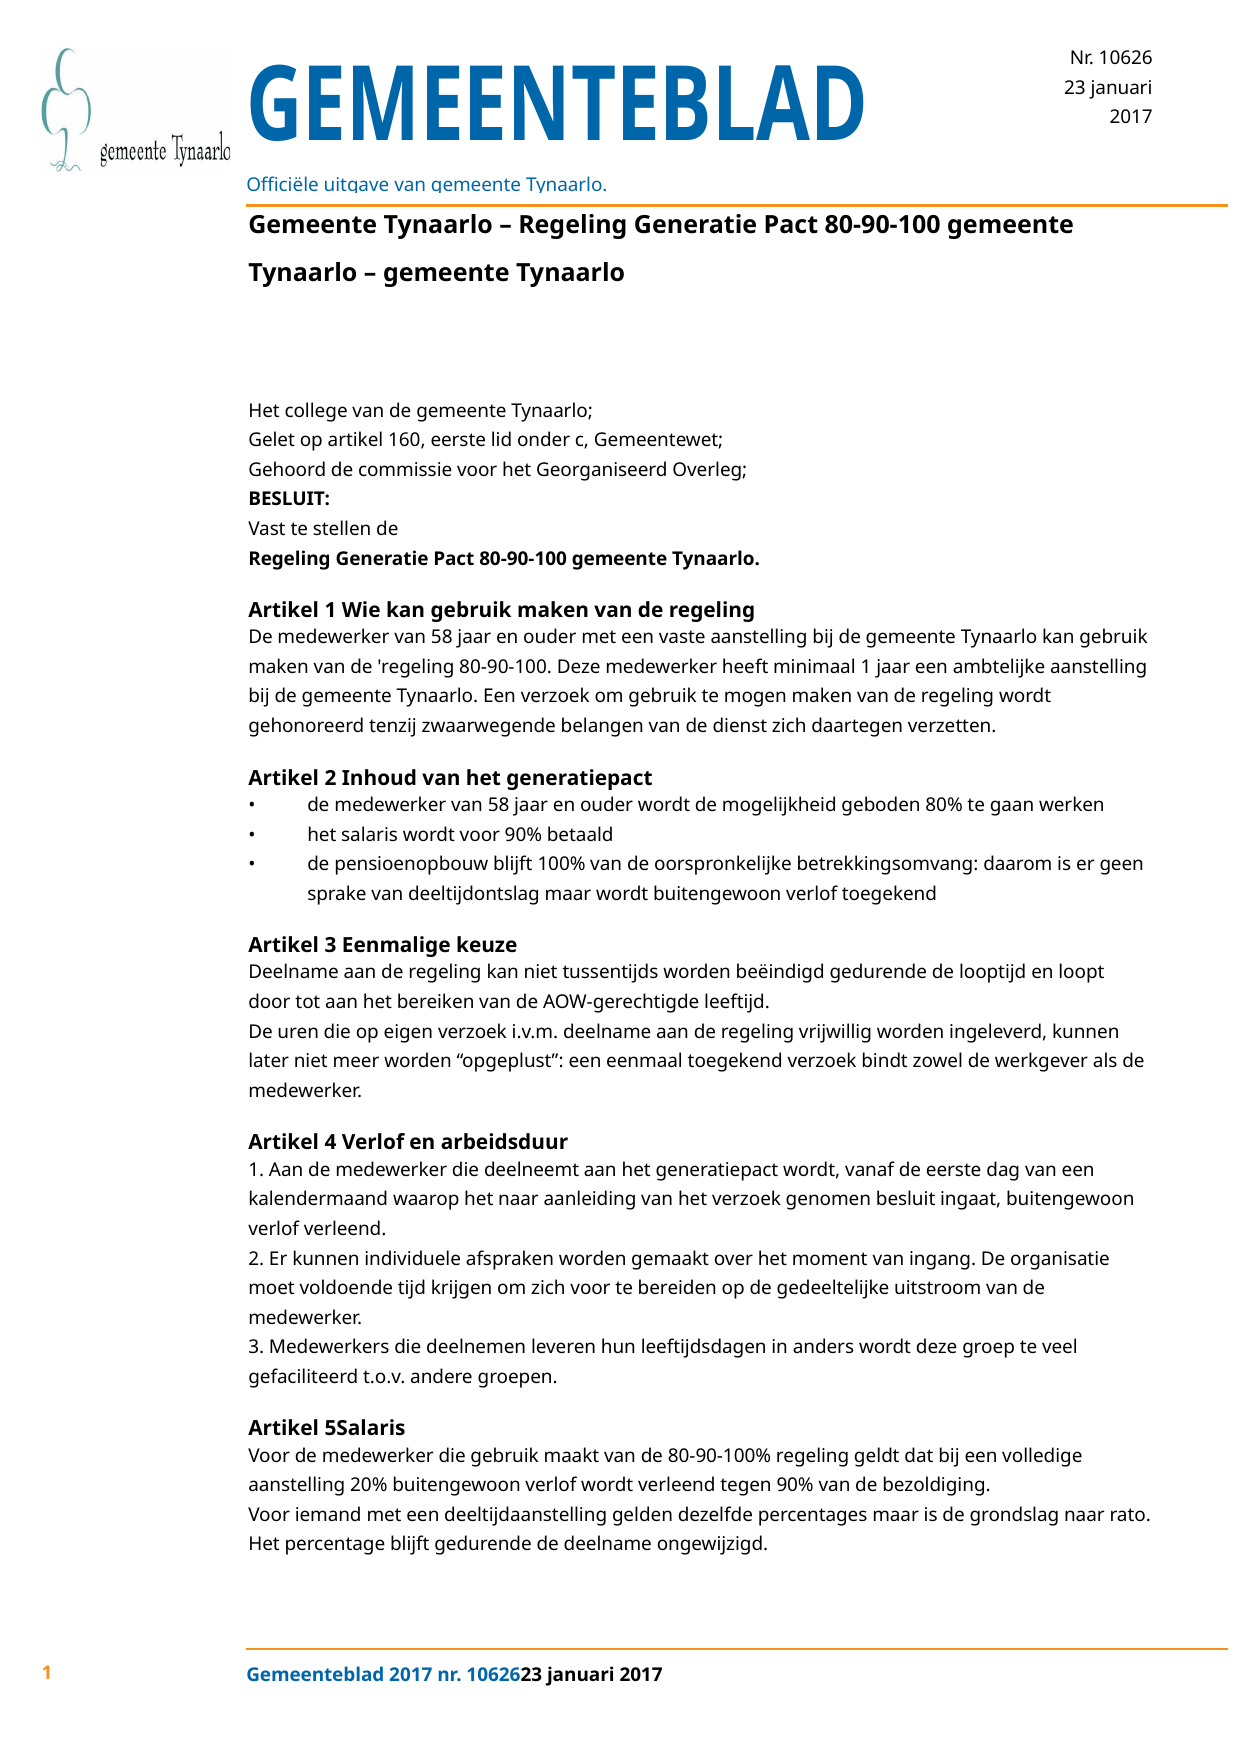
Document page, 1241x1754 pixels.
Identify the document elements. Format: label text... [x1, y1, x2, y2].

list de pensioenopbouw blijft 100% van de oorspronkelijke betrekkingsomvang: daarom is er geen sprake van deeltijdontslag maar wordt buitengewoon verlof toegekend [248, 850, 1152, 906]
text De uren die op eigen verzoek i.v.m. deelname aan de regeling vrijwillig worden ingeleverd, kunnen later niet meer worden “opgeplust”: een eenmaal toegekend verzoek bindt zowel de werkgever als de medewerker. [248, 1018, 1152, 1103]
text Het college van de gemeente Tynaarlo; [248, 397, 1152, 422]
text Artikel 2 Inhoud van het generatiepact [248, 763, 1152, 791]
text De medewerker van 58 jaar en ouder met een vaste aanstelling bij de gemeente Tynaarlo kan gebruik maken van de 'regeling 80-90-100. Deze medewerker heeft minimaal 1 jaar een ambtelijke aanstelling bij de gemeente Tynaarlo. Een verzoek om gebruik te mogen maken van de regeling wordt gehonoreerd tenzij zwaarwegende belangen van de dienst zich daartegen verzetten. [248, 623, 1152, 738]
text Deelname aan de regeling kan niet tussentijds worden beëindigd gedurende de looptijd en loopt door tot aan het bereiken van de AOW-gerechtigde leeftijd. [248, 959, 1152, 1014]
text Artikel 3 Eenmalige keuze [248, 930, 1152, 959]
text Gehoord de commissie voor het Georganiseerd Overleg; [248, 456, 1152, 482]
text Voor iemand met een deeltijdaanstelling gelden dezelfde percentages maar is de grondslag naar rato. Het percentage blijft gedurende de deelname ongewijzigd. [248, 1501, 1152, 1556]
text 2. Er kunnen individuele afspraken worden gemaakt over het moment van ingang. De organisatie moet voldoende tijd krijgen om zich voor te bereiden op de gedeeltelijke uitstroom van de medewerker. [248, 1245, 1152, 1329]
text Artikel 5Salaris [248, 1413, 1152, 1442]
text 3. Medewerkers die deelnemen leveren hun leeftijdsdagen in anders wordt deze groep te veel gefaciliteerd t.o.v. andere groepen. [248, 1333, 1152, 1389]
picture [41, 47, 231, 172]
text Voor de medewerker die gebruik maakt van de 80-90-100% regeling geldt dat bij een volledige aanstelling 20% buitengewoon verlof wordt verleend tegen 90% van de bezoldiging. [248, 1442, 1152, 1497]
list de medewerker van 58 jaar en ouder wordt de mogelijkheid geboden 80% te gaan werken [248, 791, 1152, 817]
text BESLUIT: [248, 486, 1152, 511]
text Vast te stellen de [248, 515, 1152, 541]
text Artikel 4 Verlof en arbeidsduur [248, 1127, 1152, 1156]
text Gelet op artikel 160, eerste lid onder c, Gemeentewet; [248, 426, 1152, 452]
text 1. Aan de medewerker die deelneemt aan het generatiepact wordt, vanaf de eerste dag van een kalendermaand waarop het naar aanleiding van het verzoek genomen besluit ingaat, buitengewoon verlof verleend. [248, 1156, 1152, 1241]
text Gemeente Tynaarlo – Regeling Generatie Pact 80-90-100 gemeente Tynaarlo – gemeente Tynaarlo [248, 207, 1152, 288]
list het salaris wordt voor 90% betaald [248, 821, 1152, 846]
text Artikel 1 Wie kan gebruik maken van de regeling [248, 595, 1152, 623]
text Regeling Generatie Pact 80-90-100 gemeente Tynaarlo. [248, 545, 1152, 570]
